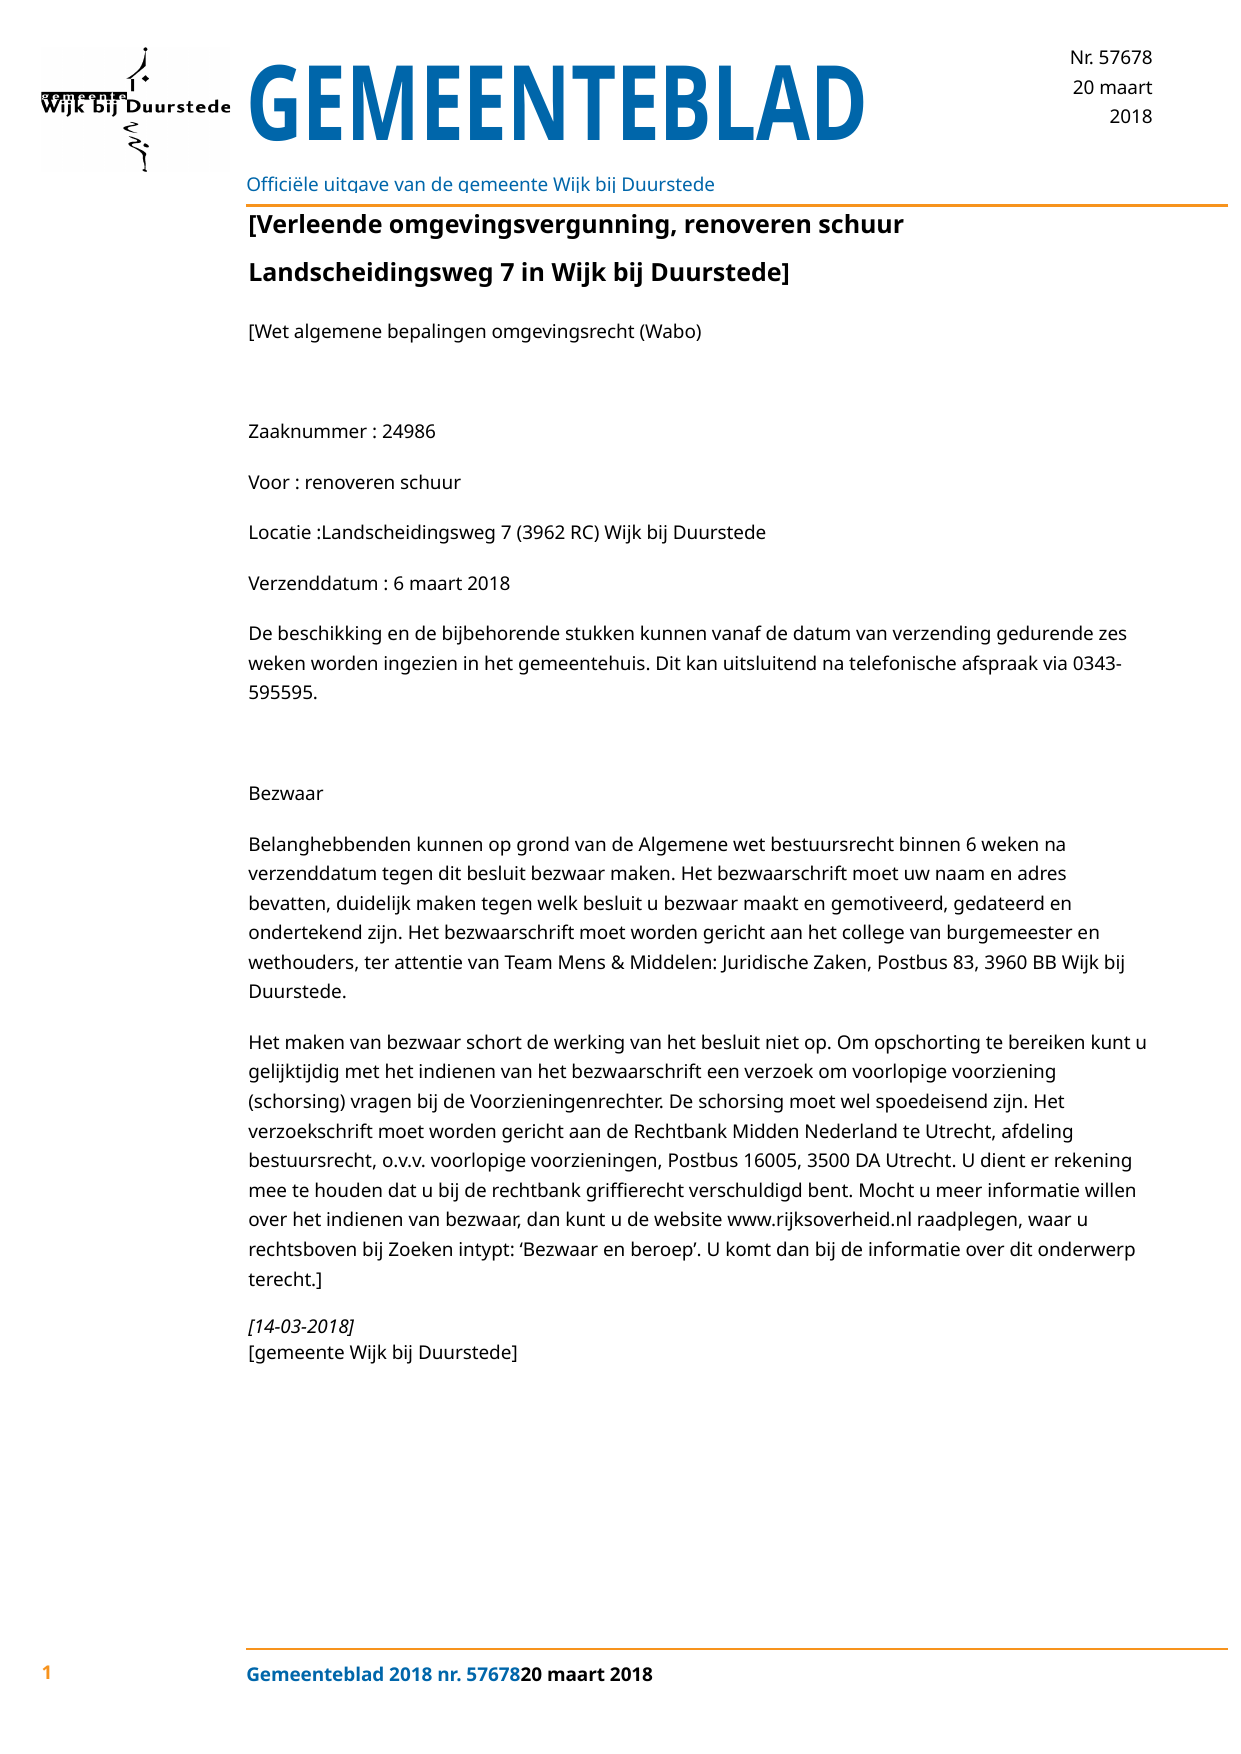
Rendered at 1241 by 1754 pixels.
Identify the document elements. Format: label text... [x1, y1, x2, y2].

text Zaaknummer : 24986 [248, 419, 1152, 444]
text [Verleende omgevingsvergunning, renoveren schuur Landscheidingsweg 7 in Wijk bij Duurstede] [248, 207, 1152, 288]
text [gemeente Wijk bij Duurstede] [248, 1339, 1152, 1365]
picture [41, 47, 231, 172]
text Bezwaar [248, 780, 1152, 806]
text Verzenddatum : 6 maart 2018 [248, 570, 1152, 596]
text Het maken van bezwaar schort de werking van het besluit niet op. Om opschorting te bereiken kunt u gelijktijdig met het indienen van het bezwaarschrift een verzoek om voorlopige voorziening (schorsing) vragen bij de Voorzieningenrechter. De schorsing moet wel spoedeisend zijn. Het verzoekschrift moet worden gericht aan de Rechtbank Midden Nederland te Utrecht, afdeling bestuursrecht, o.v.v. voorlopige voorzieningen, Postbus 16005, 3500 DA Utrecht. U dient er rekening mee te houden dat u bij de rechtbank griffierecht verschuldigd bent. Mocht u meer informatie willen over het indienen van bezwaar, dan kunt u de website www.rijksoverheid.nl raadplegen, waar u rechtsboven bij Zoeken intypt: ‘Bezwaar en beroep’. U komt dan bij de informatie over dit onderwerp terecht.] [248, 1029, 1152, 1292]
text Belanghebbenden kunnen op grond van de Algemene wet bestuursrecht binnen 6 weken na verzenddatum tegen dit besluit bezwaar maken. Het bezwaarschrift moet uw naam en adres bevatten, duidelijk maken tegen welk besluit u bezwaar maakt en gemotiveerd, gedateerd en ondertekend zijn. Het bezwaarschrift moet worden gericht aan het college van burgemeester en wethouders, ter attentie van Team Mens & Middelen: Juridische Zaken, Postbus 83, 3960 BB Wijk bij Duurstede. [248, 831, 1152, 1004]
text De beschikking en de bijbehorende stukken kunnen vanaf de datum van verzending gedurende zes weken worden ingezien in het gemeentehuis. Dit kan uitsluitend na telefonische afspraak via 0343-595595. [248, 620, 1152, 705]
text [14-03-2018] [248, 1314, 1152, 1339]
text [Wet algemene bepalingen omgevingsrecht (Wabo) [248, 318, 1152, 344]
text Locatie :Landscheidingsweg 7 (3962 RC) Wijk bij Duurstede [248, 519, 1152, 545]
text Voor : renoveren schuur [248, 469, 1152, 495]
